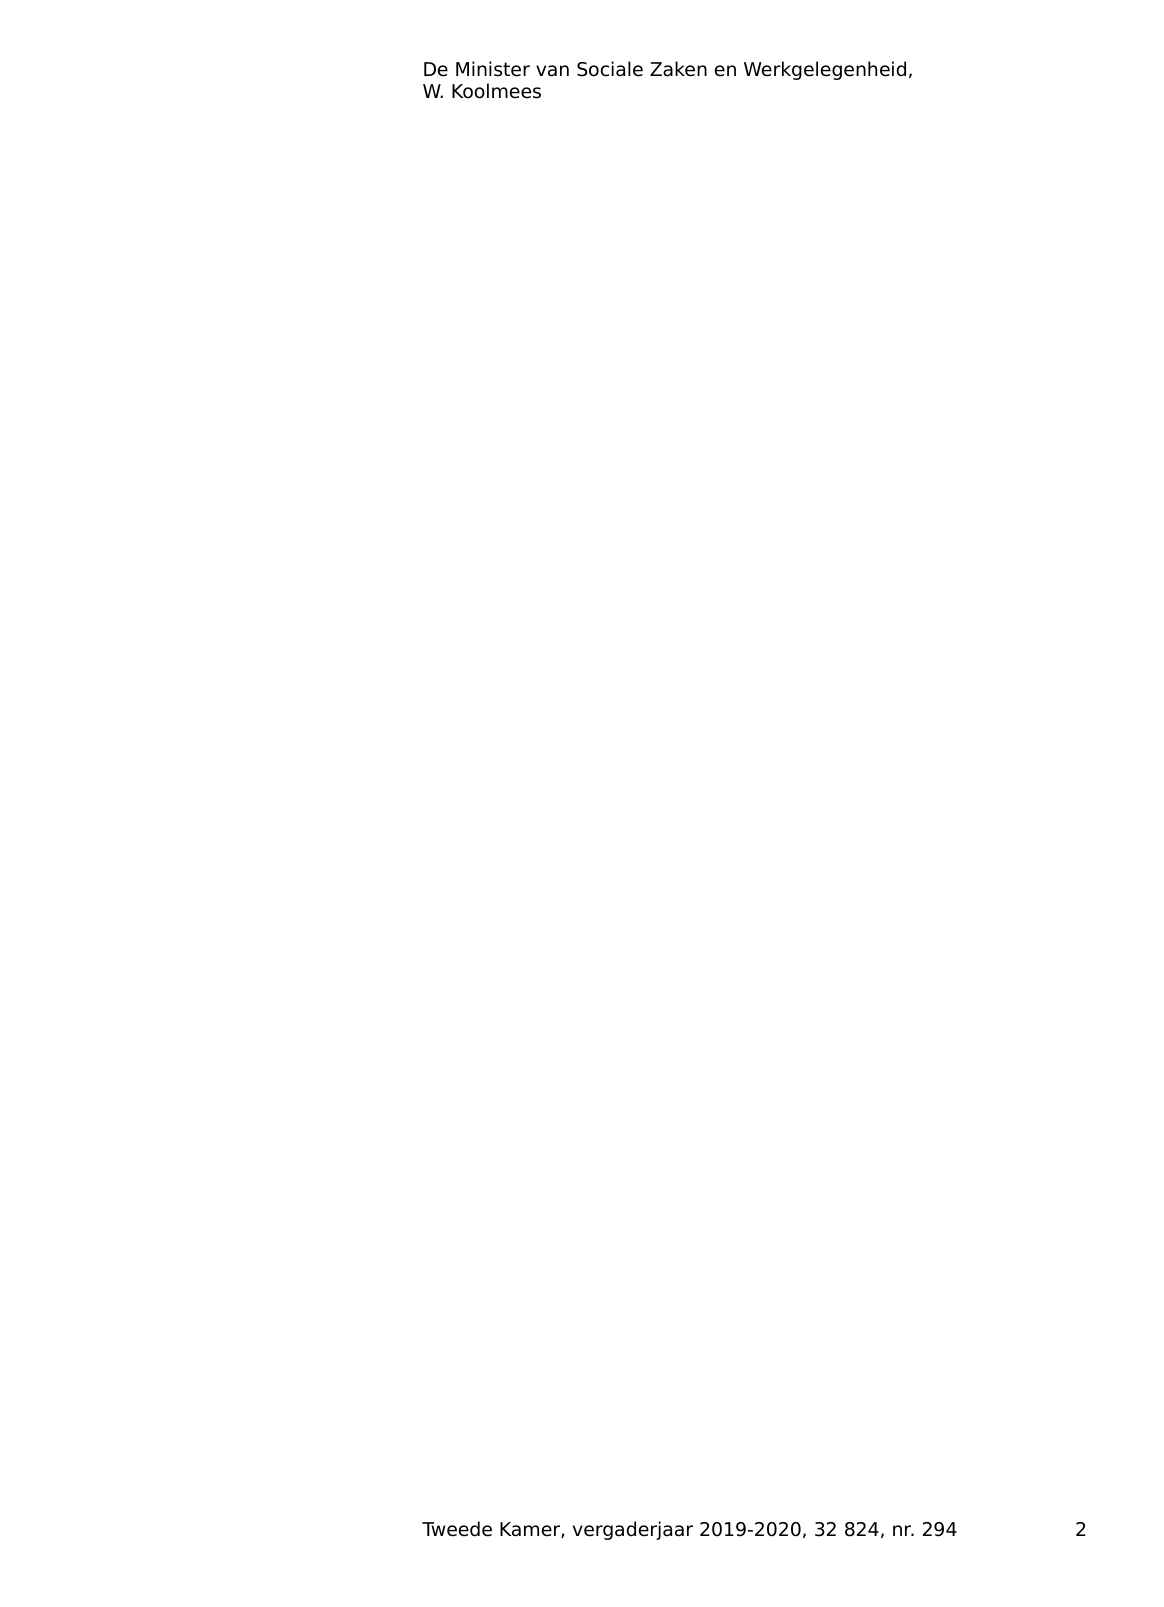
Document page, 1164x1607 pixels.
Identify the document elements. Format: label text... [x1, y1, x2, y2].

text De Minister van Sociale Zaken en Werkgelegenheid, W. Koolmees [422, 59, 1087, 103]
